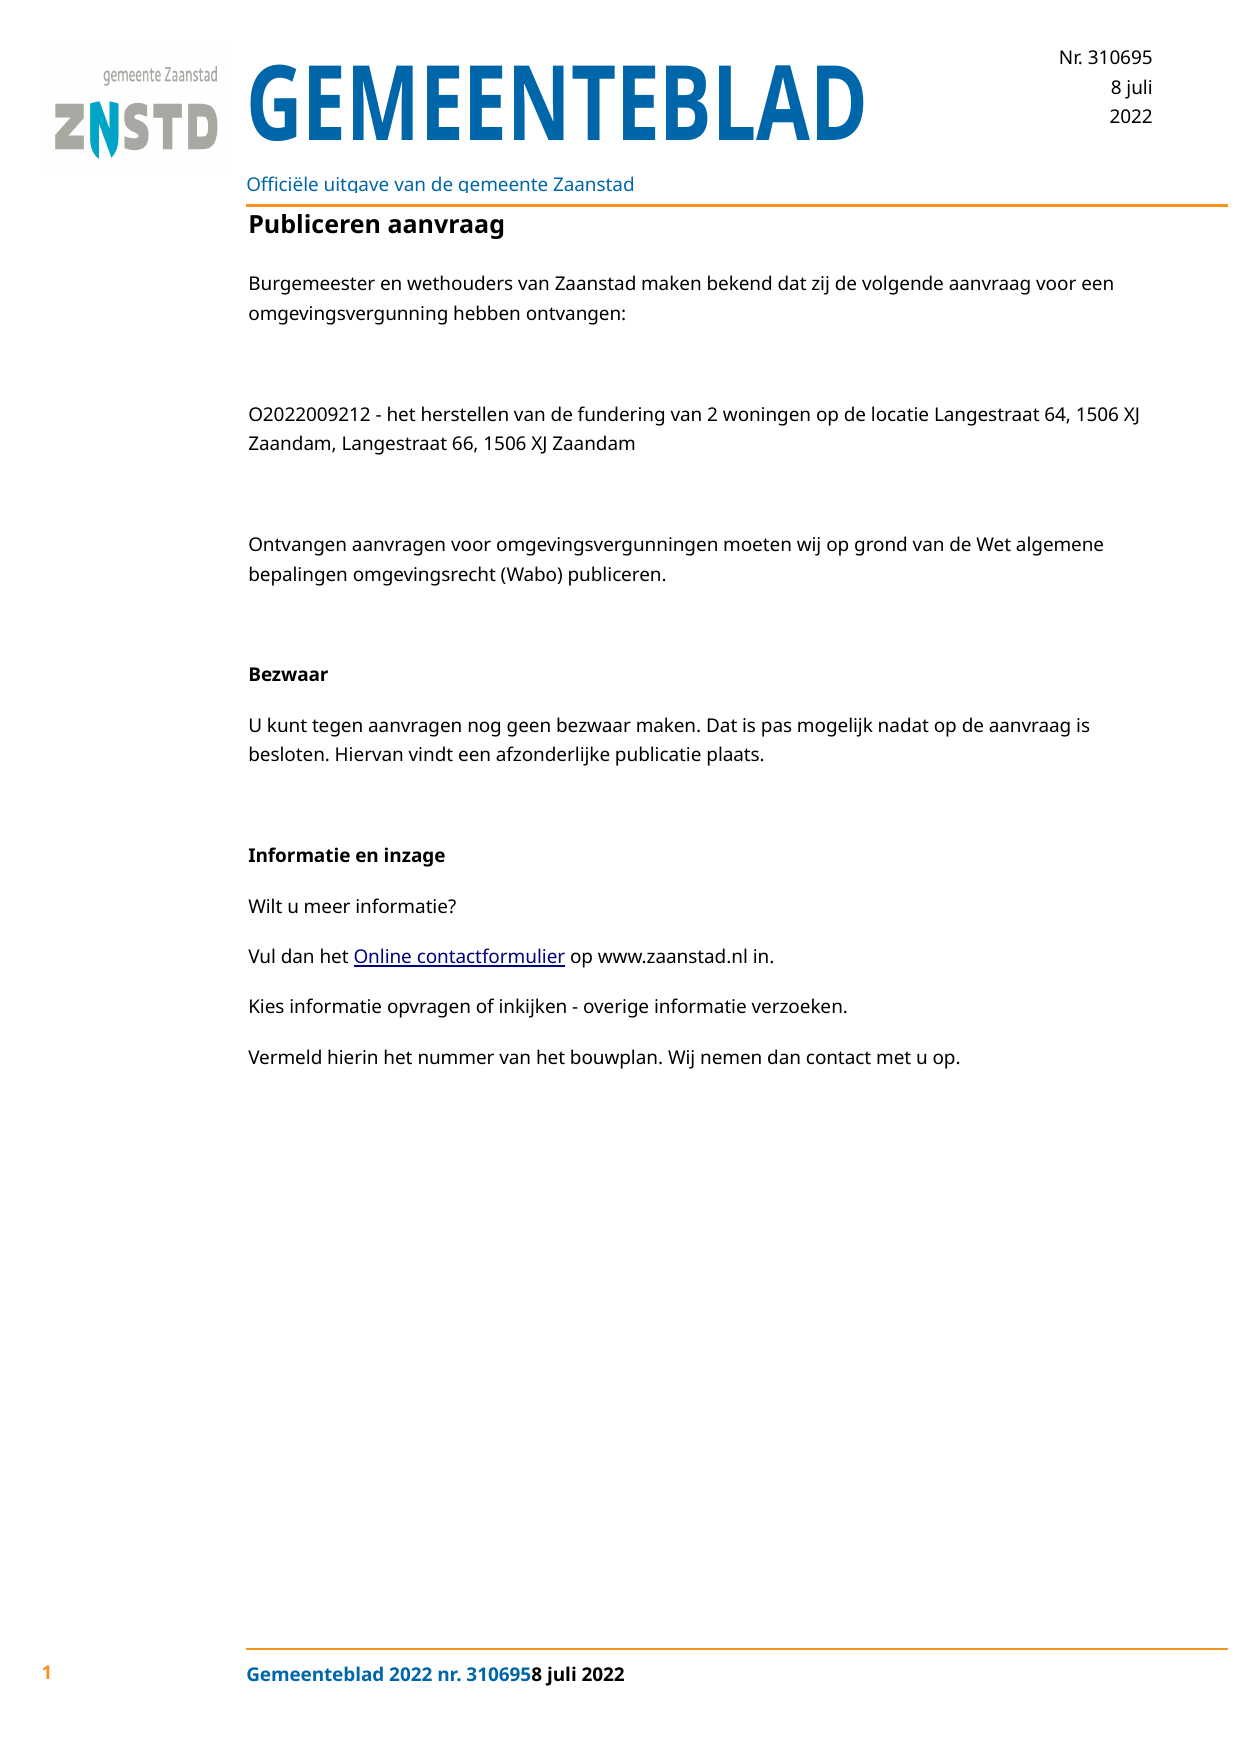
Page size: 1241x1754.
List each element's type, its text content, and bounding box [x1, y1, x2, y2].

picture [41, 47, 231, 172]
text Burgemeester en wethouders van Zaanstad maken bekend dat zij de volgende aanvraag voor een omgevingsvergunning hebben ontvangen: [248, 270, 1152, 326]
text Informatie en inzage [248, 842, 1152, 868]
text Vermeld hierin het nummer van het bouwplan. Wij nemen dan contact met u op. [248, 1044, 1152, 1070]
text Ontvangen aanvragen voor omgevingsvergunningen moeten wij op grond van de Wet algemene bepalingen omgevingsrecht (Wabo) publiceren. [248, 531, 1152, 586]
text Vul dan het Online contactformulier op www.zaanstad.nl in. [248, 943, 1152, 969]
text Publiceren aanvraag [248, 207, 1152, 241]
text Bezwaar [248, 662, 1152, 687]
text O2022009212 - het herstellen van de fundering van 2 woningen op de locatie Langestraat 64, 1506 XJ Zaandam, Langestraat 66, 1506 XJ Zaandam [248, 401, 1152, 456]
text U kunt tegen aanvragen nog geen bezwaar maken. Dat is pas mogelijk nadat op de aanvraag is besloten. Hiervan vindt een afzonderlijke publicatie plaats. [248, 712, 1152, 767]
text Kies informatie opvragen of inkijken - overige informatie verzoeken. [248, 994, 1152, 1019]
text Wilt u meer informatie? [248, 893, 1152, 918]
